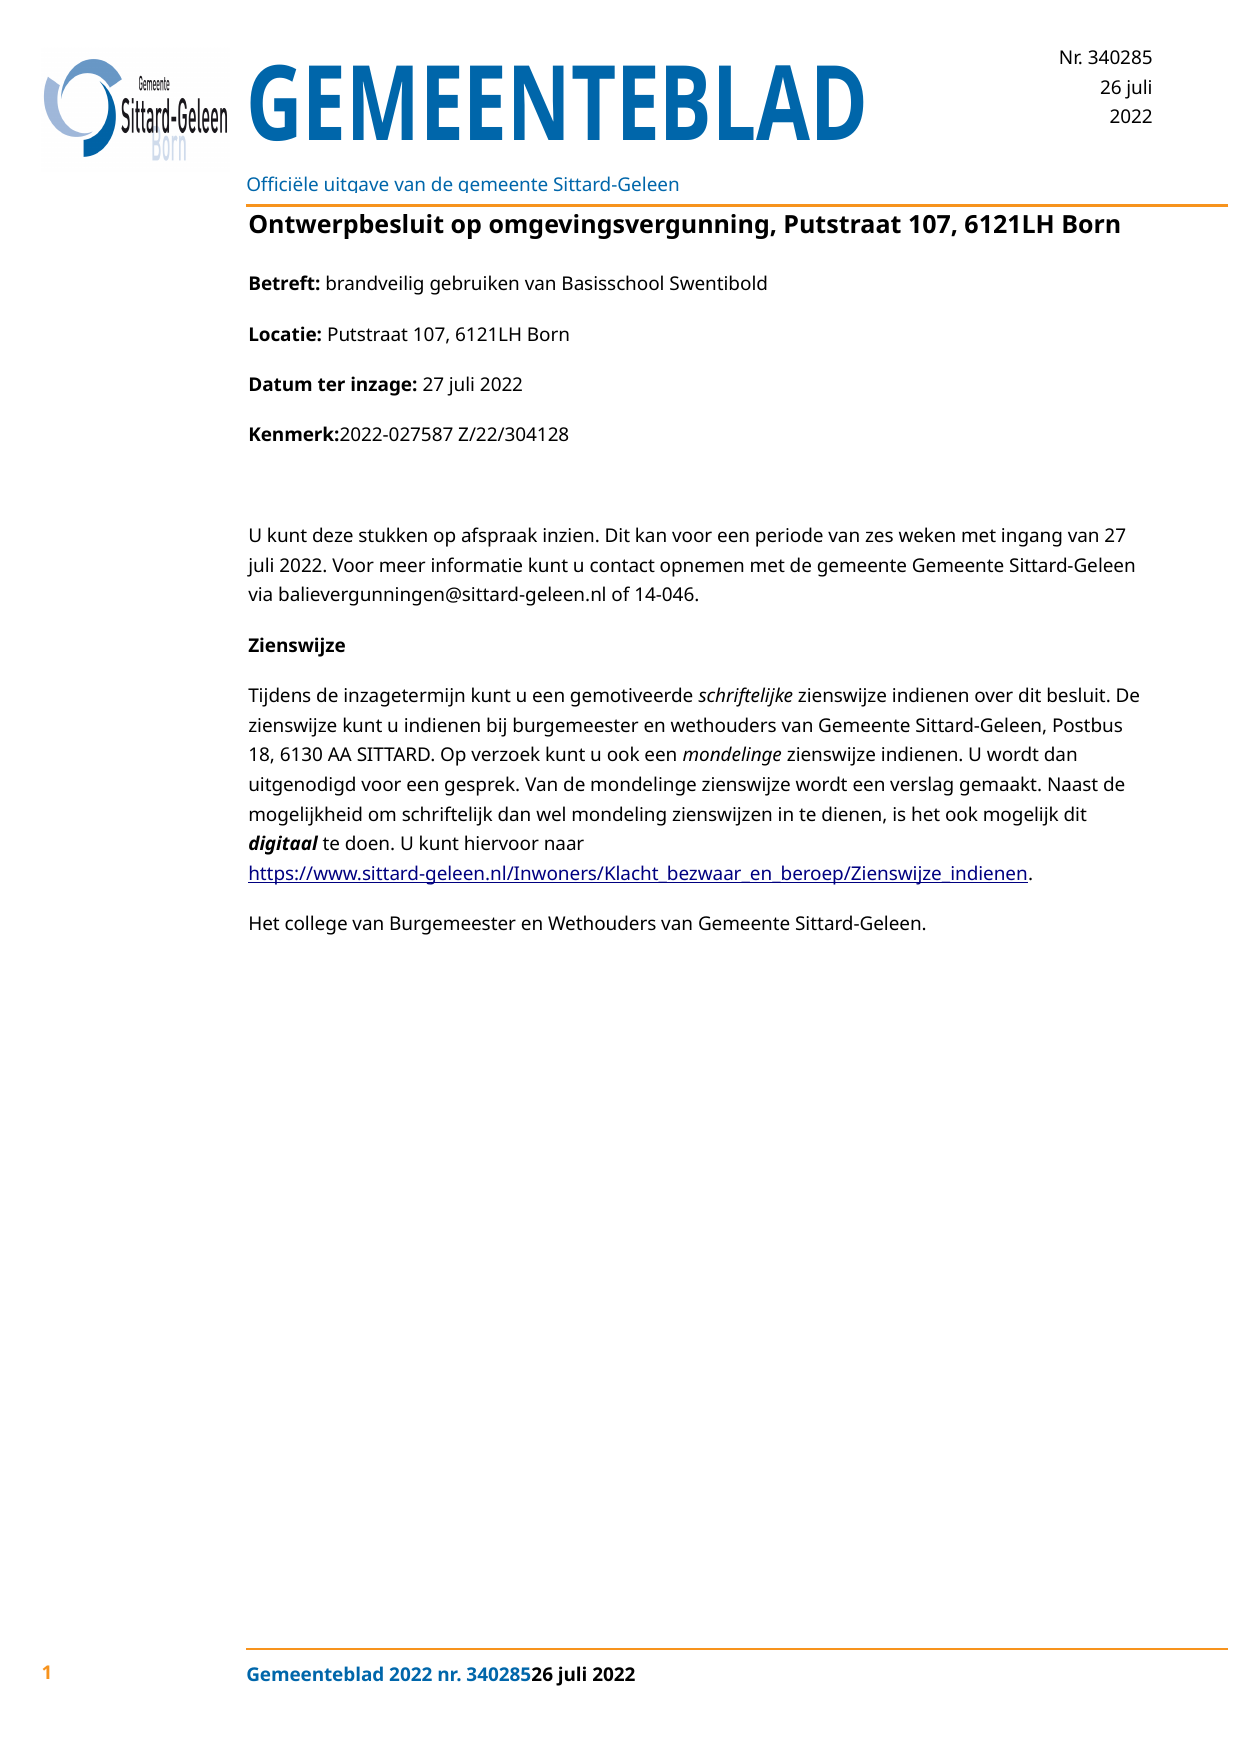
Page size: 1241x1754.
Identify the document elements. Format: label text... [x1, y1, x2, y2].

text Tijdens de inzagetermijn kunt u een gemotiveerde schriftelijke zienswijze indienen over dit besluit. De zienswijze kunt u indienen bij burgemeester en wethouders van Gemeente Sittard-Geleen, Postbus 18, 6130 AA SITTARD. Op verzoek kunt u ook een mondelinge zienswijze indienen. U wordt dan uitgenodigd voor een gesprek. Van de mondelinge zienswijze wordt een verslag gemaakt. Naast de mogelijkheid om schriftelijk dan wel mondeling zienswijzen in te dienen, is het ook mogelijk dit digitaal te doen. U kunt hiervoor naar https://www.sittard-geleen.nl/Inwoners/Klacht_bezwaar_en_beroep/Zienswijze_indienen. [248, 682, 1152, 886]
text Het college van Burgemeester en Wethouders van Gemeente Sittard-Geleen. [248, 910, 1152, 936]
picture [41, 47, 231, 172]
text Datum ter inzage: 27 juli 2022 [248, 371, 1152, 397]
text Kenmerk:2022-027587 Z/22/304128 [248, 422, 1152, 447]
text Betreft: brandveilig gebruiken van Basisschool Swentibold [248, 270, 1152, 296]
text U kunt deze stukken op afspraak inzien. Dit kan voor een periode van zes weken met ingang van 27 juli 2022. Voor meer informatie kunt u contact opnemen met de gemeente Gemeente Sittard-Geleen via balievergunningen@sittard-geleen.nl of 14-046. [248, 522, 1152, 607]
text Zienswijze [248, 632, 1152, 658]
text Locatie: Putstraat 107, 6121LH Born [248, 321, 1152, 346]
text Ontwerpbesluit op omgevingsvergunning, Putstraat 107, 6121LH Born [248, 207, 1152, 241]
